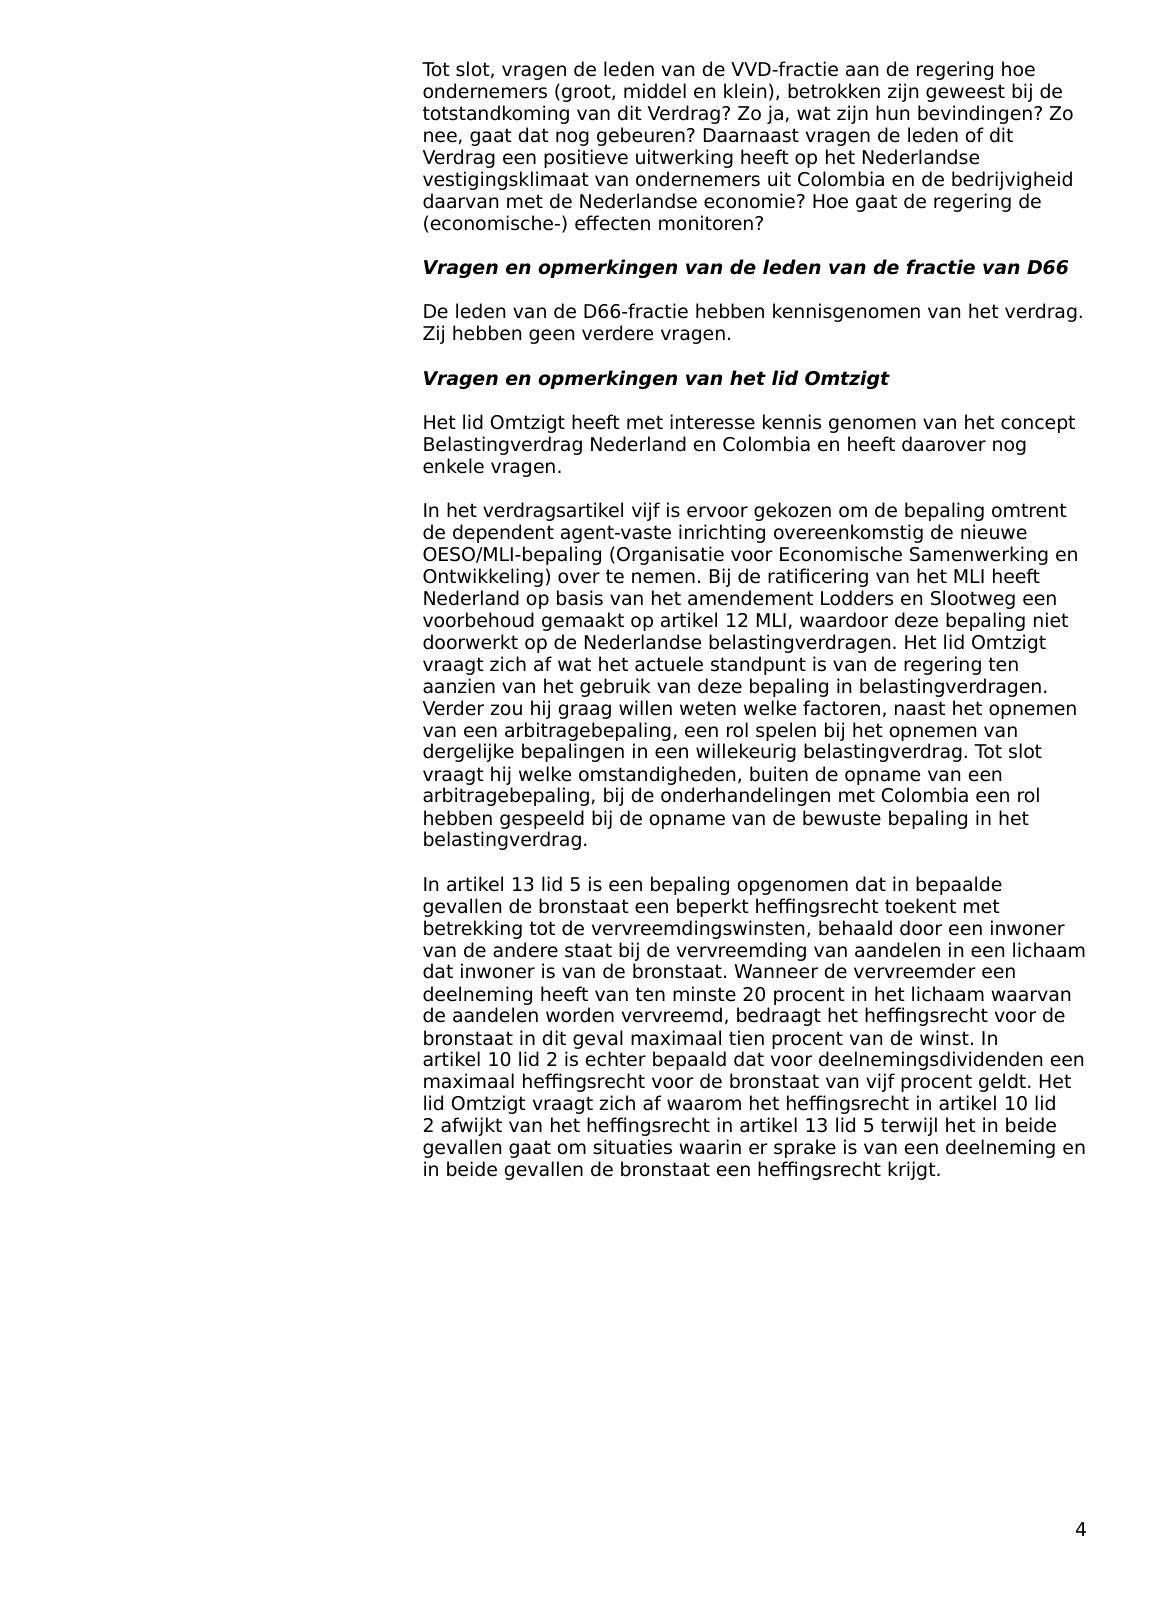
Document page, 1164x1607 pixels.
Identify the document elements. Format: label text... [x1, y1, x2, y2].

subtitle Vragen en opmerkingen van het lid Omtzigt [422, 367, 1087, 389]
text In artikel 13 lid 5 is een bepaling opgenomen dat in bepaalde gevallen de bronstaat een beperkt heffingsrecht toekent met betrekking tot de vervreemdingswinsten, behaald door een inwoner van de andere staat bij de vervreemding van aandelen in een lichaam dat inwoner is van de bronstaat. Wanneer de vervreemder een deelneming heeft van ten minste 20 procent in het lichaam waarvan de aandelen worden vervreemd, bedraagt het heffingsrecht voor de bronstaat in dit geval maximaal tien procent van de winst. In artikel 10 lid 2 is echter bepaald dat voor deelnemingsdividenden een maximaal heffingsrecht voor de bronstaat van vijf procent geldt. Het lid Omtzigt vraagt zich af waarom het heffingsrecht in artikel 10 lid 2 afwijkt van het heffingsrecht in artikel 13 lid 5 terwijl het in beide gevallen gaat om situaties waarin er sprake is van een deelneming en in beide gevallen de bronstaat een heffingsrecht krijgt. [422, 873, 1087, 1181]
text In het verdragsartikel vijf is ervoor gekozen om de bepaling omtrent de dependent agent-vaste inrichting overeenkomstig de nieuwe OESO/MLI-bepaling (Organisatie voor Economische Samenwerking en Ontwikkeling) over te nemen. Bij de ratificering van het MLI heeft Nederland op basis van het amendement Lodders en Slootweg een voorbehoud gemaakt op artikel 12 MLI, waardoor deze bepaling niet doorwerkt op de Nederlandse belastingverdragen. Het lid Omtzigt vraagt zich af wat het actuele standpunt is van de regering ten aanzien van het gebruik van deze bepaling in belastingverdragen. Verder zou hij graag willen weten welke factoren, naast het opnemen van een arbitragebepaling, een rol spelen bij het opnemen van dergelijke bepalingen in een willekeurig belastingverdrag. Tot slot vraagt hij welke omstandigheden, buiten de opname van een arbitragebepaling, bij de onderhandelingen met Colombia een rol hebben gespeeld bij de opname van de bewuste bepaling in het belastingverdrag. [422, 500, 1087, 851]
text Het lid Omtzigt heeft met interesse kennis genomen van het concept Belastingverdrag Nederland en Colombia en heeft daarover nog enkele vragen. [422, 412, 1087, 477]
subtitle Vragen en opmerkingen van de leden van de fractie van D66 [422, 257, 1087, 279]
text Tot slot, vragen de leden van de VVD-fractie aan de regering hoe ondernemers (groot, middel en klein), betrokken zijn geweest bij de totstandkoming van dit Verdrag? Zo ja, wat zijn hun bevindingen? Zo nee, gaat dat nog gebeuren? Daarnaast vragen de leden of dit Verdrag een positieve uitwerking heeft op het Nederlandse vestigingsklimaat van ondernemers uit Colombia en de bedrijvigheid daarvan met de Nederlandse economie? Hoe gaat de regering de (economische-) effecten monitoren? [422, 59, 1087, 235]
text De leden van de D66-fractie hebben kennisgenomen van het verdrag. Zij hebben geen verdere vragen. [422, 301, 1087, 345]
